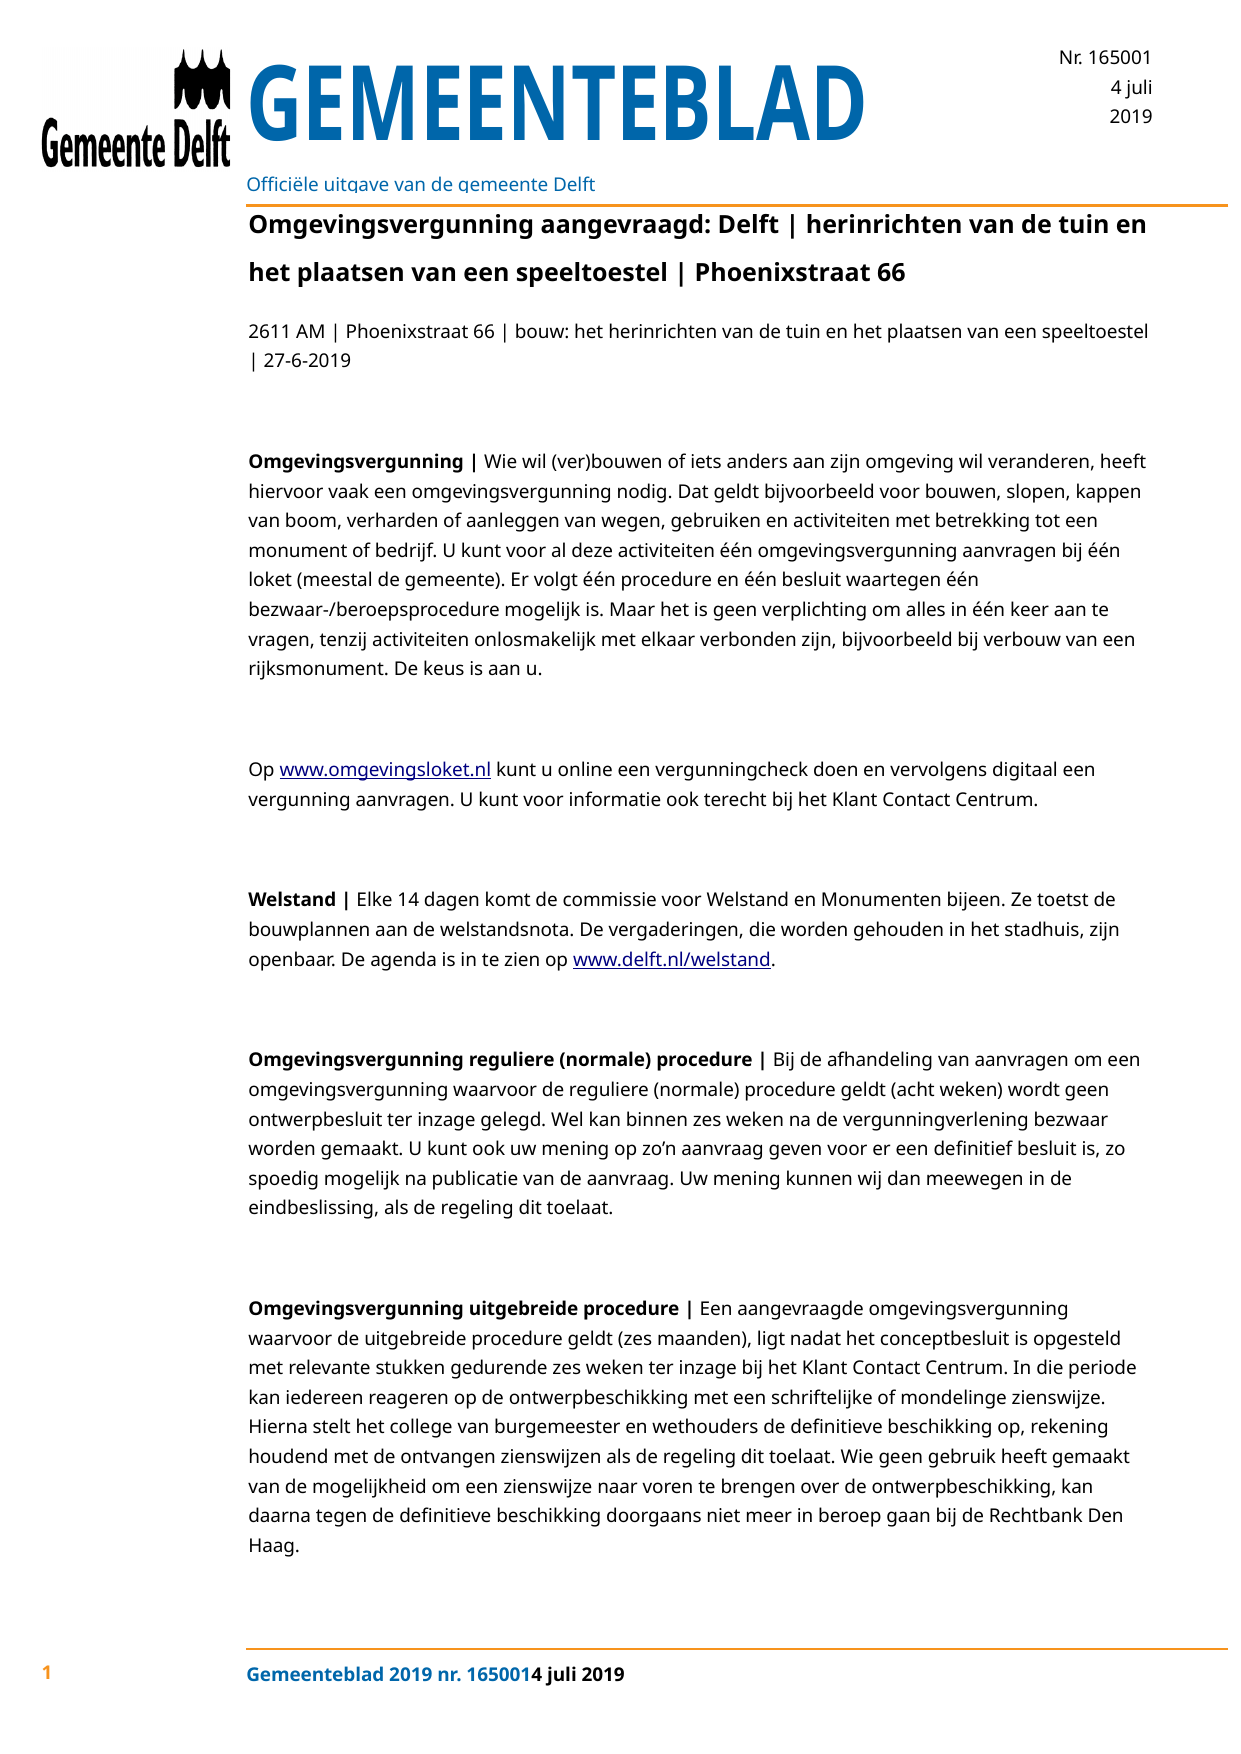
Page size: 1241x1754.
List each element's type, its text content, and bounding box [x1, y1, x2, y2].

text Omgevingsvergunning | Wie wil (ver)bouwen of iets anders aan zijn omgeving wil veranderen, heeft hiervoor vaak een omgevingsvergunning nodig. Dat geldt bijvoorbeeld voor bouwen, slopen, kappen van boom, verharden of aanleggen van wegen, gebruiken en activiteiten met betrekking tot een monument of bedrijf. U kunt voor al deze activiteiten één omgevingsvergunning aanvragen bij één loket (meestal de gemeente). Er volgt één procedure en één besluit waartegen één bezwaar-/beroepsprocedure mogelijk is. Maar het is geen verplichting om alles in één keer aan te vragen, tenzij activiteiten onlosmakelijk met elkaar verbonden zijn, bijvoorbeeld bij verbouw van een rijksmonument. De keus is aan u. [248, 448, 1152, 681]
text Omgevingsvergunning reguliere (normale) procedure | Bij de afhandeling van aanvragen om een omgevingsvergunning waarvoor de reguliere (normale) procedure geldt (acht weken) wordt geen ontwerpbesluit ter inzage gelegd. Wel kan binnen zes weken na de vergunningverlening bezwaar worden gemaakt. U kunt ook uw mening op zo’n aanvraag geven voor er een definitief besluit is, zo spoedig mogelijk na publicatie van de aanvraag. Uw mening kunnen wij dan meewegen in de eindbeslissing, als de regeling dit toelaat. [248, 1047, 1152, 1220]
text 2611 AM | Phoenixstraat 66 | bouw: het herinrichten van de tuin en het plaatsen van een speeltoestel | 27-6-2019 [248, 318, 1152, 373]
text Op www.omgevingsloket.nl kunt u online een vergunningcheck doen en vervolgens digitaal een vergunning aanvragen. U kunt voor informatie ook terecht bij het Klant Contact Centrum. [248, 756, 1152, 812]
text Welstand | Elke 14 dagen komt de commissie voor Welstand en Monumenten bijeen. Ze toetst de bouwplannen aan de welstandsnota. De vergaderingen, die worden gehouden in het stadhuis, zijn openbaar. De agenda is in te zien op www.delft.nl/welstand. [248, 887, 1152, 972]
text Omgevingsvergunning aangevraagd: Delft | herinrichten van de tuin en het plaatsen van een speeltoestel | Phoenixstraat 66 [248, 207, 1152, 288]
picture [41, 47, 231, 172]
text Omgevingsvergunning uitgebreide procedure | Een aangevraagde omgevingsvergunning waarvoor de uitgebreide procedure geldt (zes maanden), ligt nadat het conceptbesluit is opgesteld met relevante stukken gedurende zes weken ter inzage bij het Klant Contact Centrum. In die periode kan iedereen reageren op de ontwerpbeschikking met een schriftelijke of mondelinge zienswijze. Hierna stelt het college van burgemeester en wethouders de definitieve beschikking op, rekening houdend met de ontvangen zienswijzen als de regeling dit toelaat. Wie geen gebruik heeft gemaakt van de mogelijkheid om een zienswijze naar voren te brengen over de ontwerpbeschikking, kan daarna tegen de definitieve beschikking doorgaans niet meer in beroep gaan bij de Rechtbank Den Haag. [248, 1295, 1152, 1558]
